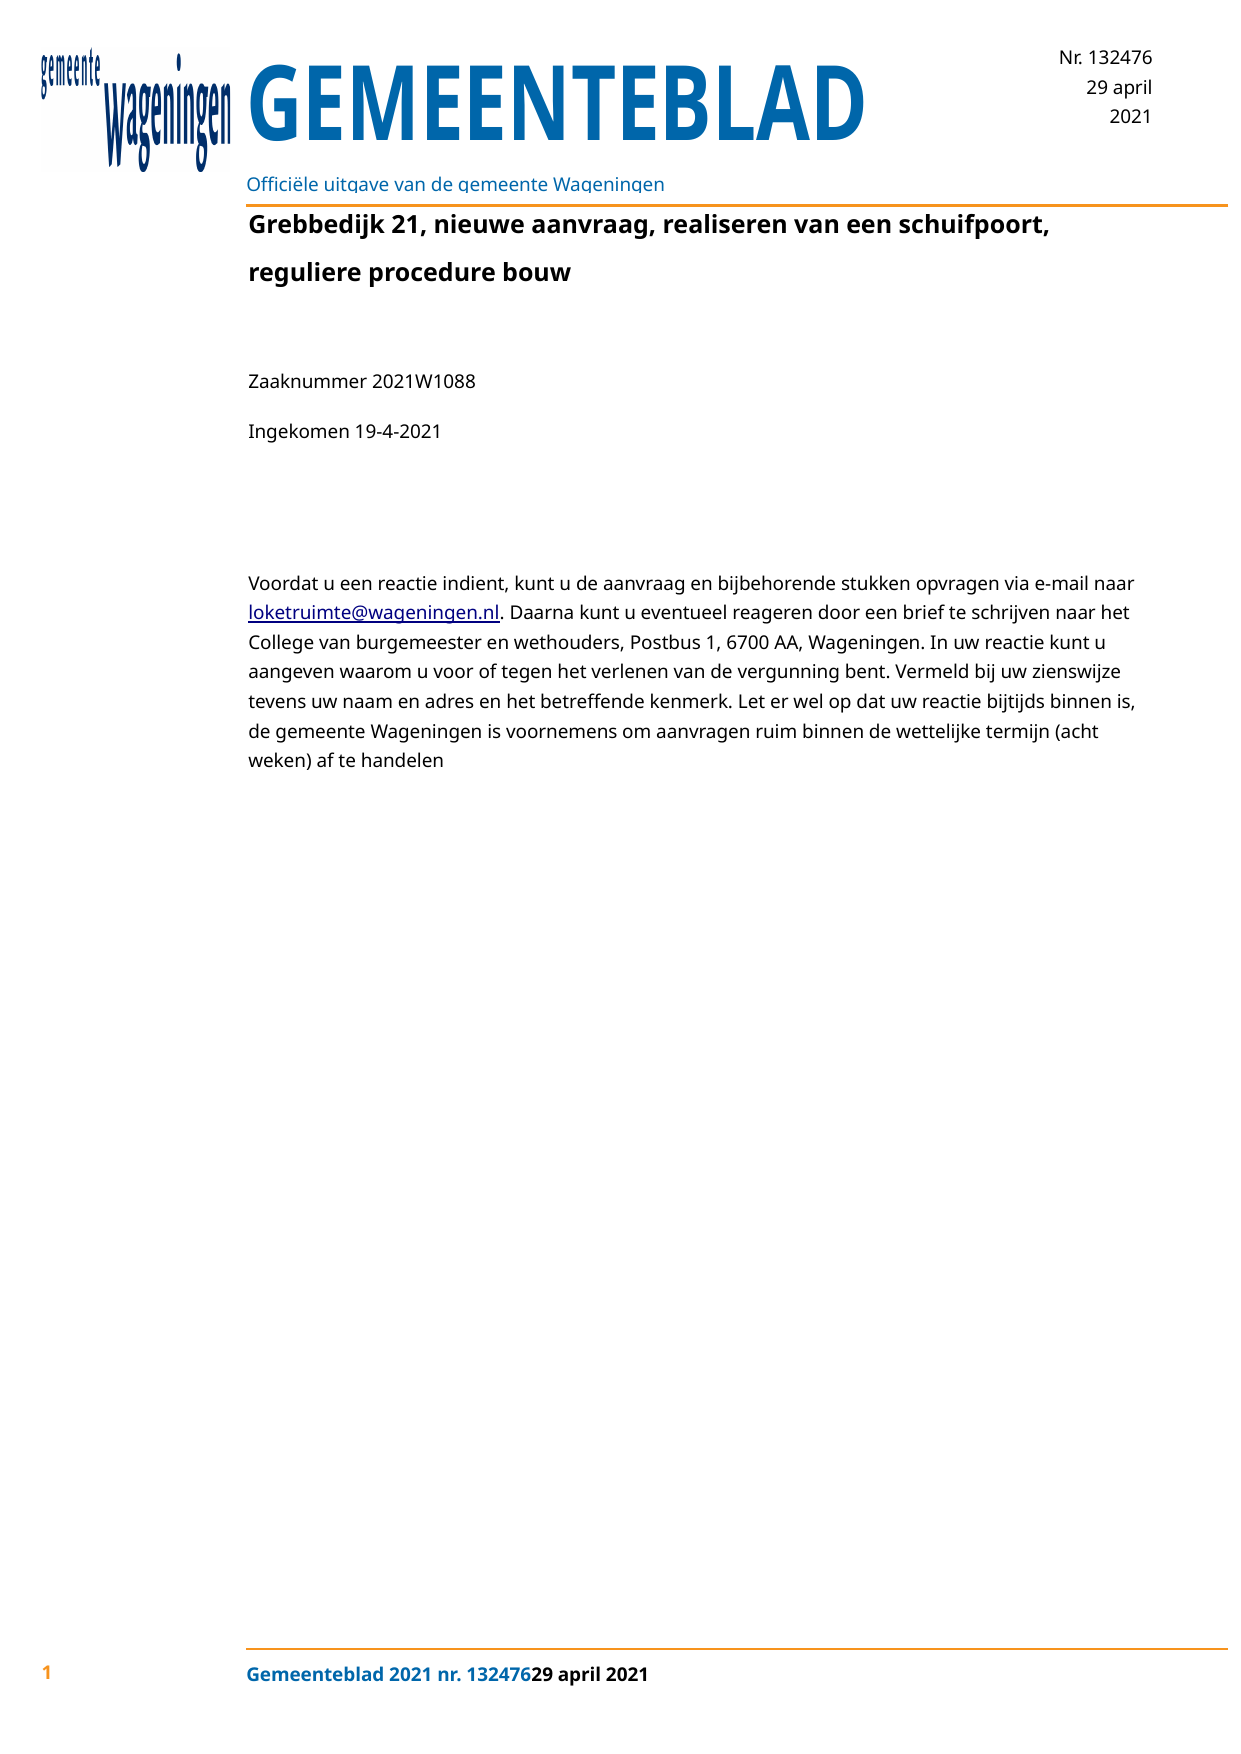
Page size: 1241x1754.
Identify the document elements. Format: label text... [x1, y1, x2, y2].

text Grebbedijk 21, nieuwe aanvraag, realiseren van een schuifpoort, reguliere procedure bouw [248, 207, 1152, 288]
text Ingekomen 19-4-2021 [248, 419, 1152, 444]
text Zaaknummer 2021W1088 [248, 368, 1152, 394]
text Voordat u een reactie indient, kunt u de aanvraag en bijbehorende stukken opvragen via e-mail naar loketruimte@wageningen.nl. Daarna kunt u eventueel reageren door een brief te schrijven naar het College van burgemeester en wethouders, Postbus 1, 6700 AA, Wageningen. In uw reactie kunt u aangeven waarom u voor of tegen het verlenen van de vergunning bent. Vermeld bij uw zienswijze tevens uw naam en adres en het betreffende kenmerk. Let er wel op dat uw reactie bijtijds binnen is, de gemeente Wageningen is voornemens om aanvragen ruim binnen de wettelijke termijn (acht weken) af te handelen [248, 570, 1152, 773]
picture [41, 47, 231, 172]
